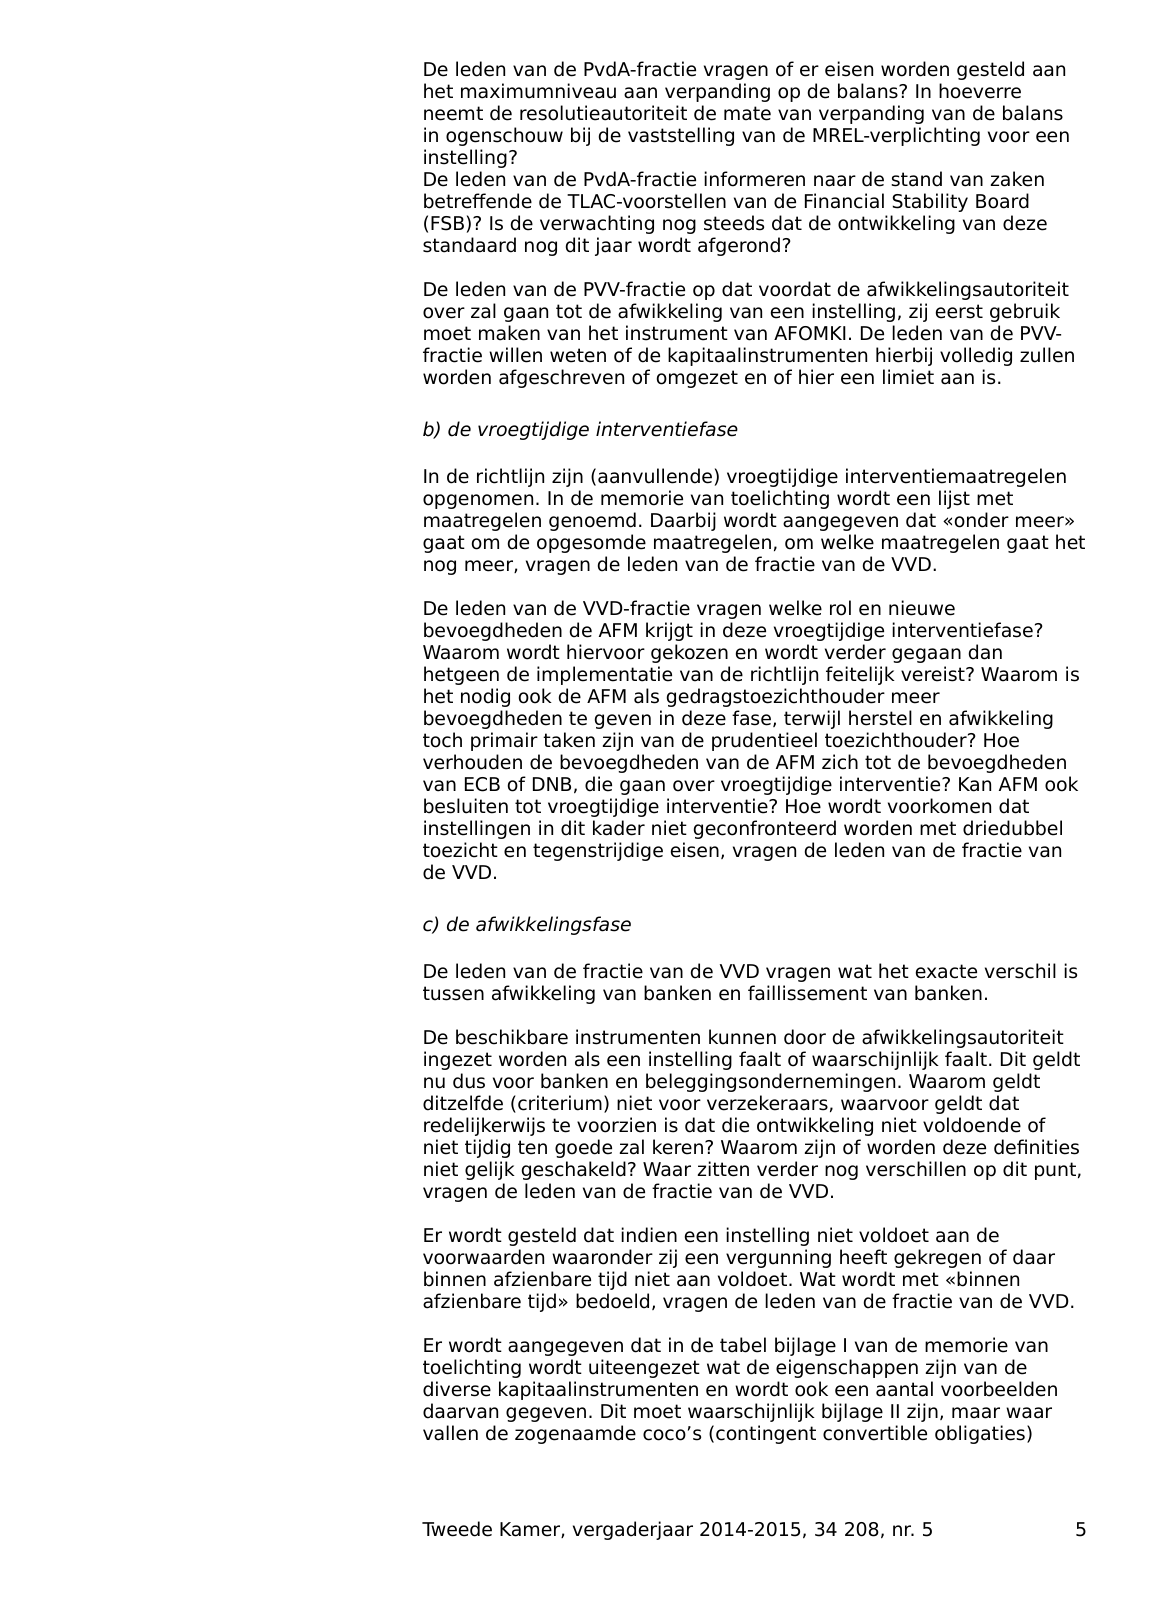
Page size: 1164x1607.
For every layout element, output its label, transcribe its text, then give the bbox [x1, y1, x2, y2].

text In de richtlijn zijn (aanvullende) vroegtijdige interventiemaatregelen opgenomen. In de memorie van toelichting wordt een lijst met maatregelen genoemd. Daarbij wordt aangegeven dat «onder meer» gaat om de opgesomde maatregelen, om welke maatregelen gaat het nog meer, vragen de leden van de fractie van de VVD. [422, 466, 1087, 576]
text De leden van de VVD-fractie vragen welke rol en nieuwe bevoegdheden de AFM krijgt in deze vroegtijdige interventiefase? Waarom wordt hiervoor gekozen en wordt verder gegaan dan hetgeen de implementatie van de richtlijn feitelijk vereist? Waarom is het nodig ook de AFM als gedragstoezichthouder meer bevoegdheden te geven in deze fase, terwijl herstel en afwikkeling toch primair taken zijn van de prudentieel toezichthouder? Hoe verhouden de bevoegdheden van de AFM zich tot de bevoegdheden van ECB of DNB, die gaan over vroegtijdige interventie? Kan AFM ook besluiten tot vroegtijdige interventie? Hoe wordt voorkomen dat instellingen in dit kader niet geconfronteerd worden met driedubbel toezicht en tegenstrijdige eisen, vragen de leden van de fractie van de VVD. [422, 598, 1087, 884]
text Er wordt gesteld dat indien een instelling niet voldoet aan de voorwaarden waaronder zij een vergunning heeft gekregen of daar binnen afzienbare tijd niet aan voldoet. Wat wordt met «binnen afzienbare tijd» bedoeld, vragen de leden van de fractie van de VVD. [422, 1225, 1087, 1313]
text De leden van de PvdA-fractie informeren naar de stand van zaken betreffende de TLAC-voorstellen van de Financial Stability Board (FSB)? Is de verwachting nog steeds dat de ontwikkeling van deze standaard nog dit jaar wordt afgerond? [422, 169, 1087, 257]
text Er wordt aangegeven dat in de tabel bijlage I van de memorie van toelichting wordt uiteengezet wat de eigenschappen zijn van de diverse kapitaalinstrumenten en wordt ook een aantal voorbeelden daarvan gegeven. Dit moet waarschijnlijk bijlage II zijn, maar waar vallen de zogenaamde coco’s (contingent convertible obligaties) [422, 1335, 1087, 1445]
text De beschikbare instrumenten kunnen door de afwikkelingsautoriteit ingezet worden als een instelling faalt of waarschijnlijk faalt. Dit geldt nu dus voor banken en beleggingsondernemingen. Waarom geldt ditzelfde (criterium) niet voor verzekeraars, waarvoor geldt dat redelijkerwijs te voorzien is dat die ontwikkeling niet voldoende of niet tijdig ten goede zal keren? Waarom zijn of worden deze definities niet gelijk geschakeld? Waar zitten verder nog verschillen op dit punt, vragen de leden van de fractie van de VVD. [422, 1027, 1087, 1203]
subtitle c) de afwikkelingsfase [422, 914, 1087, 936]
text De leden van de PvdA-fractie vragen of er eisen worden gesteld aan het maximumniveau aan verpanding op de balans? In hoeverre neemt de resolutieautoriteit de mate van verpanding van de balans in ogenschouw bij de vaststelling van de MREL-verplichting voor een instelling? [422, 59, 1087, 169]
subtitle b) de vroegtijdige interventiefase [422, 419, 1087, 441]
text De leden van de fractie van de VVD vragen wat het exacte verschil is tussen afwikkeling van banken en faillissement van banken. [422, 961, 1087, 1005]
text De leden van de PVV-fractie op dat voordat de afwikkelingsautoriteit over zal gaan tot de afwikkeling van een instelling, zij eerst gebruik moet maken van het instrument van AFOMKI. De leden van de PVV-fractie willen weten of de kapitaalinstrumenten hierbij volledig zullen worden afgeschreven of omgezet en of hier een limiet aan is. [422, 279, 1087, 389]
